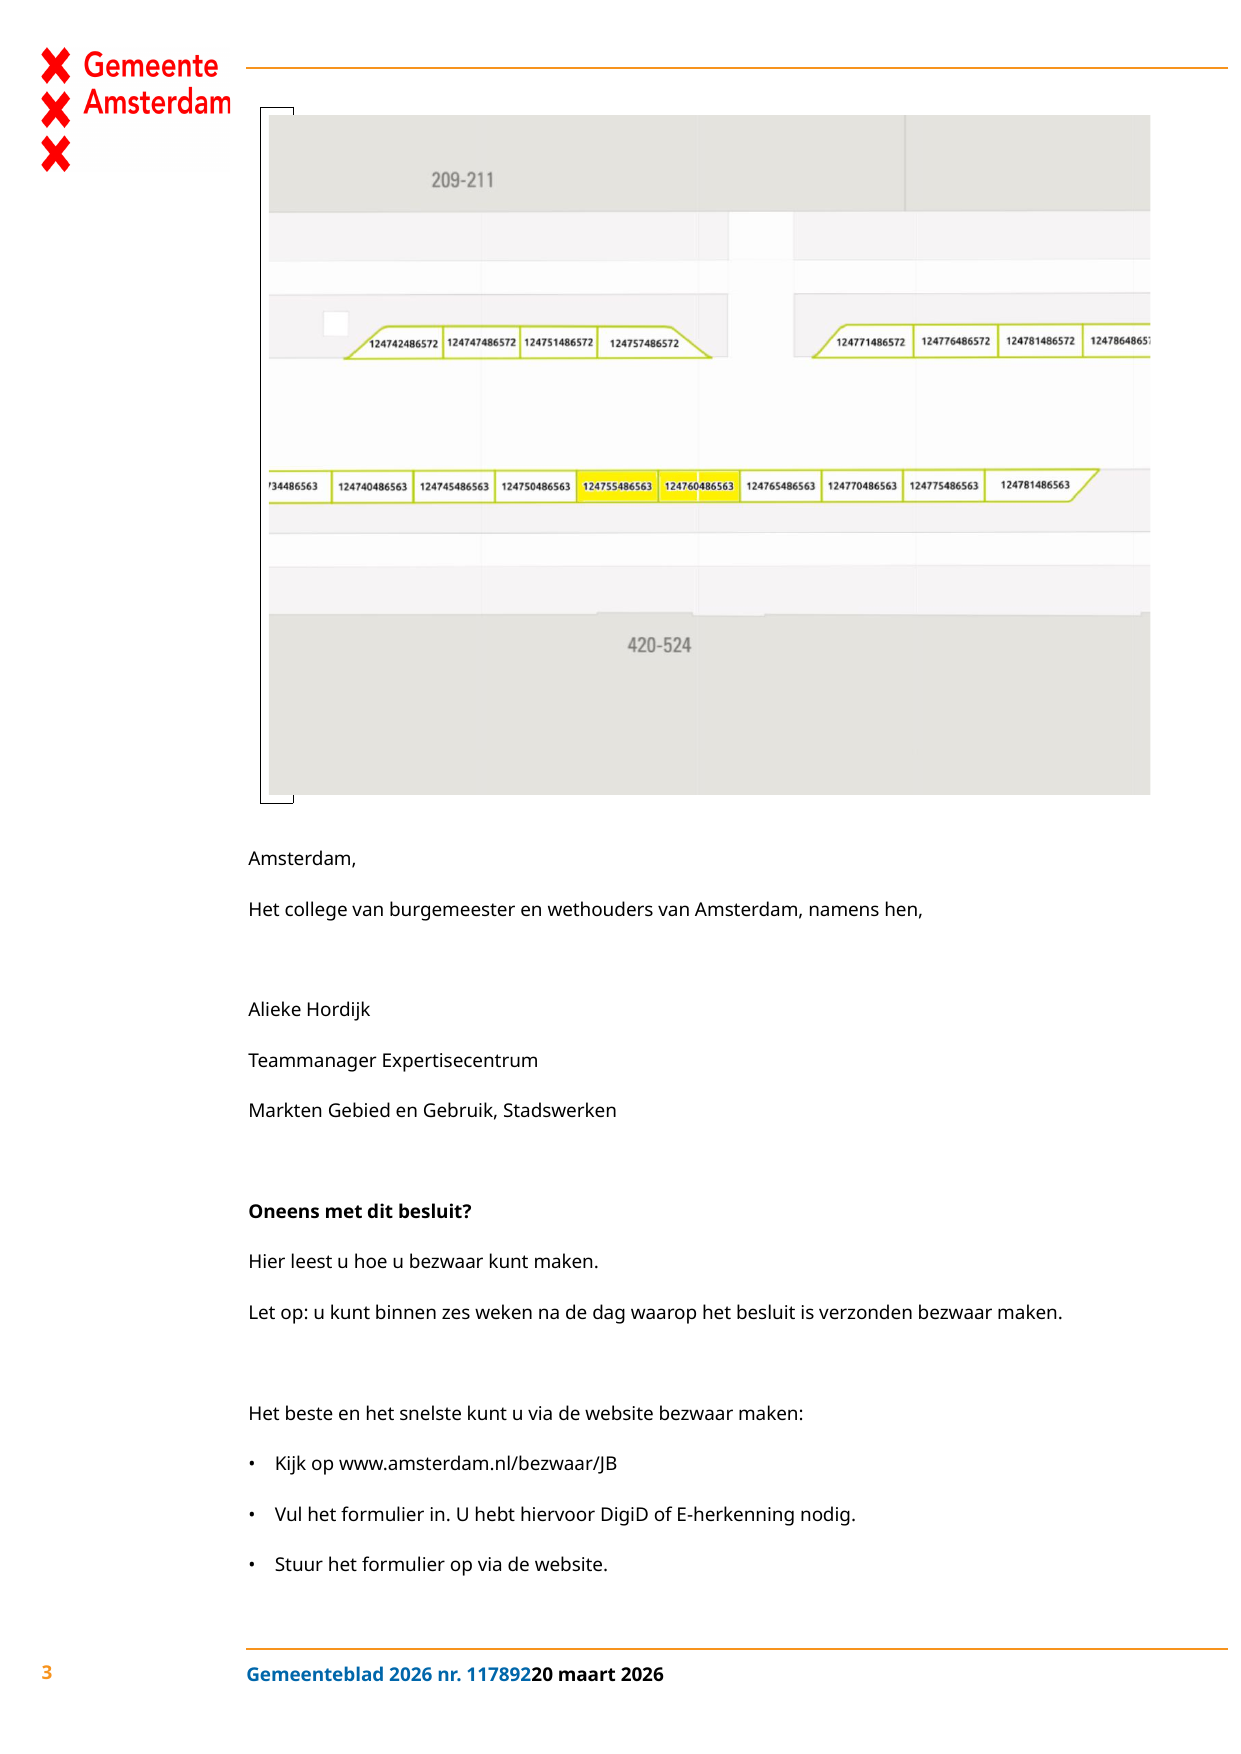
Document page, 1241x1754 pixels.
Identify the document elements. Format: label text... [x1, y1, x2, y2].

text Het college van burgemeester en wethouders van Amsterdam, namens hen, [248, 896, 1152, 921]
text Amsterdam, [248, 845, 1152, 871]
text Alieke Hordijk [248, 997, 1152, 1022]
picture [41, 47, 231, 172]
text • Vul het formulier in. U hebt hiervoor DigiD of E-herkenning nodig. [248, 1501, 1152, 1526]
text • Stuur het formulier op via de website. [248, 1551, 1152, 1577]
text Teammanager Expertisecentrum [248, 1047, 1152, 1073]
text Hier leest u hoe u bezwaar kunt maken. [248, 1249, 1152, 1274]
text Het beste en het snelste kunt u via de website bezwaar maken: [248, 1400, 1152, 1426]
text • Kijk op www.amsterdam.nl/bezwaar/JB [248, 1450, 1152, 1476]
text Let op: u kunt binnen zes weken na de dag waarop het besluit is verzonden bezwaar maken. [248, 1299, 1152, 1325]
text Markten Gebied en Gebruik, Stadswerken [248, 1097, 1152, 1123]
picture [268, 115, 1151, 795]
text Oneens met dit besluit? [248, 1198, 1152, 1224]
